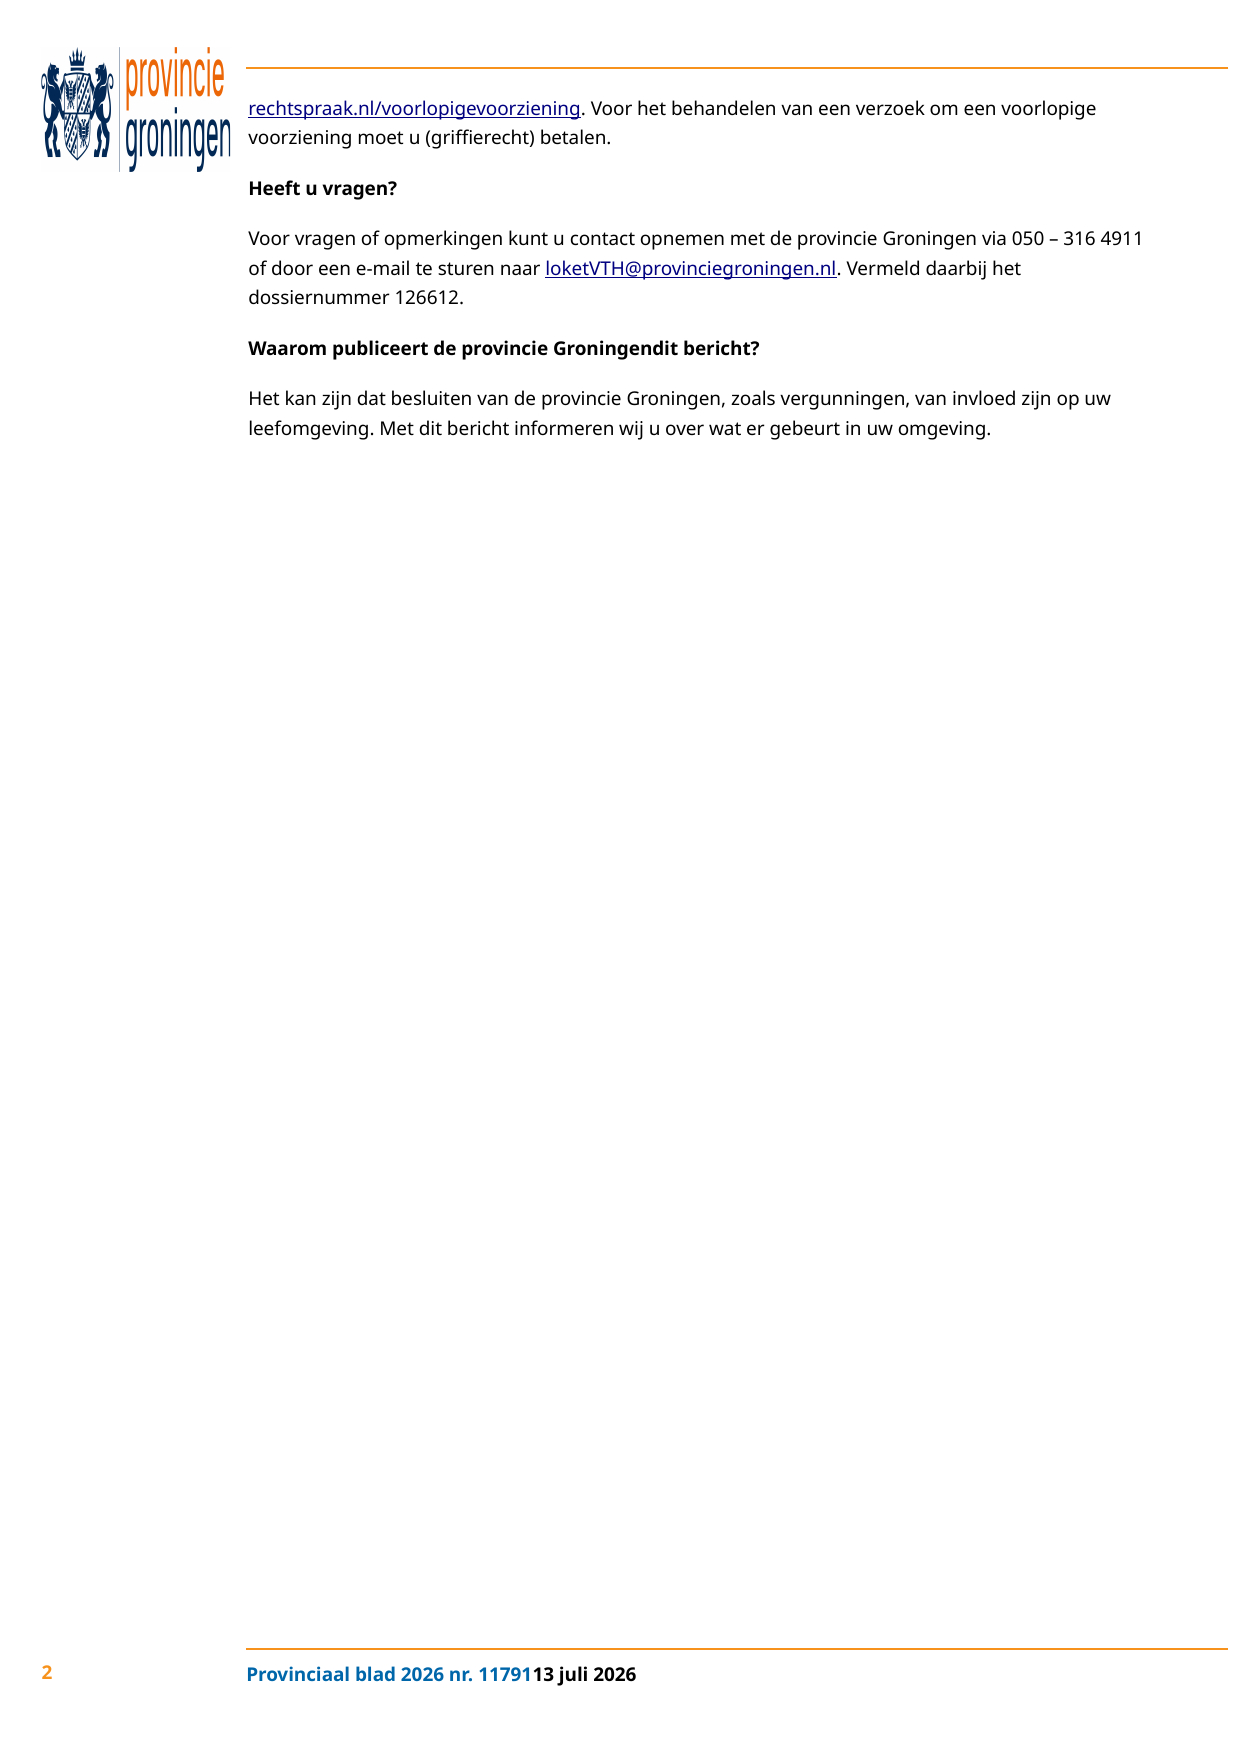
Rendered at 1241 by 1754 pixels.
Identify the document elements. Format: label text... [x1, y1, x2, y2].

picture [41, 47, 231, 172]
text Waarom publiceert de provincie Groningendit bericht? [248, 335, 1152, 361]
text Heeft u vragen? [248, 175, 1152, 201]
text Voor vragen of opmerkingen kunt u contact opnemen met de provincie Groningen via 050 – 316 4911 of door een e-mail te sturen naar loketVTH@provinciegroningen.nl. Vermeld daarbij het dossiernummer 126612. [248, 225, 1152, 310]
text rechtspraak.nl/voorlopigevoorziening. Voor het behandelen van een verzoek om een voorlopige voorziening moet u (griffierecht) betalen. [248, 95, 1152, 150]
text Het kan zijn dat besluiten van de provincie Groningen, zoals vergunningen, van invloed zijn op uw leefomgeving. Met dit bericht informeren wij u over wat er gebeurt in uw omgeving. [248, 385, 1152, 441]
